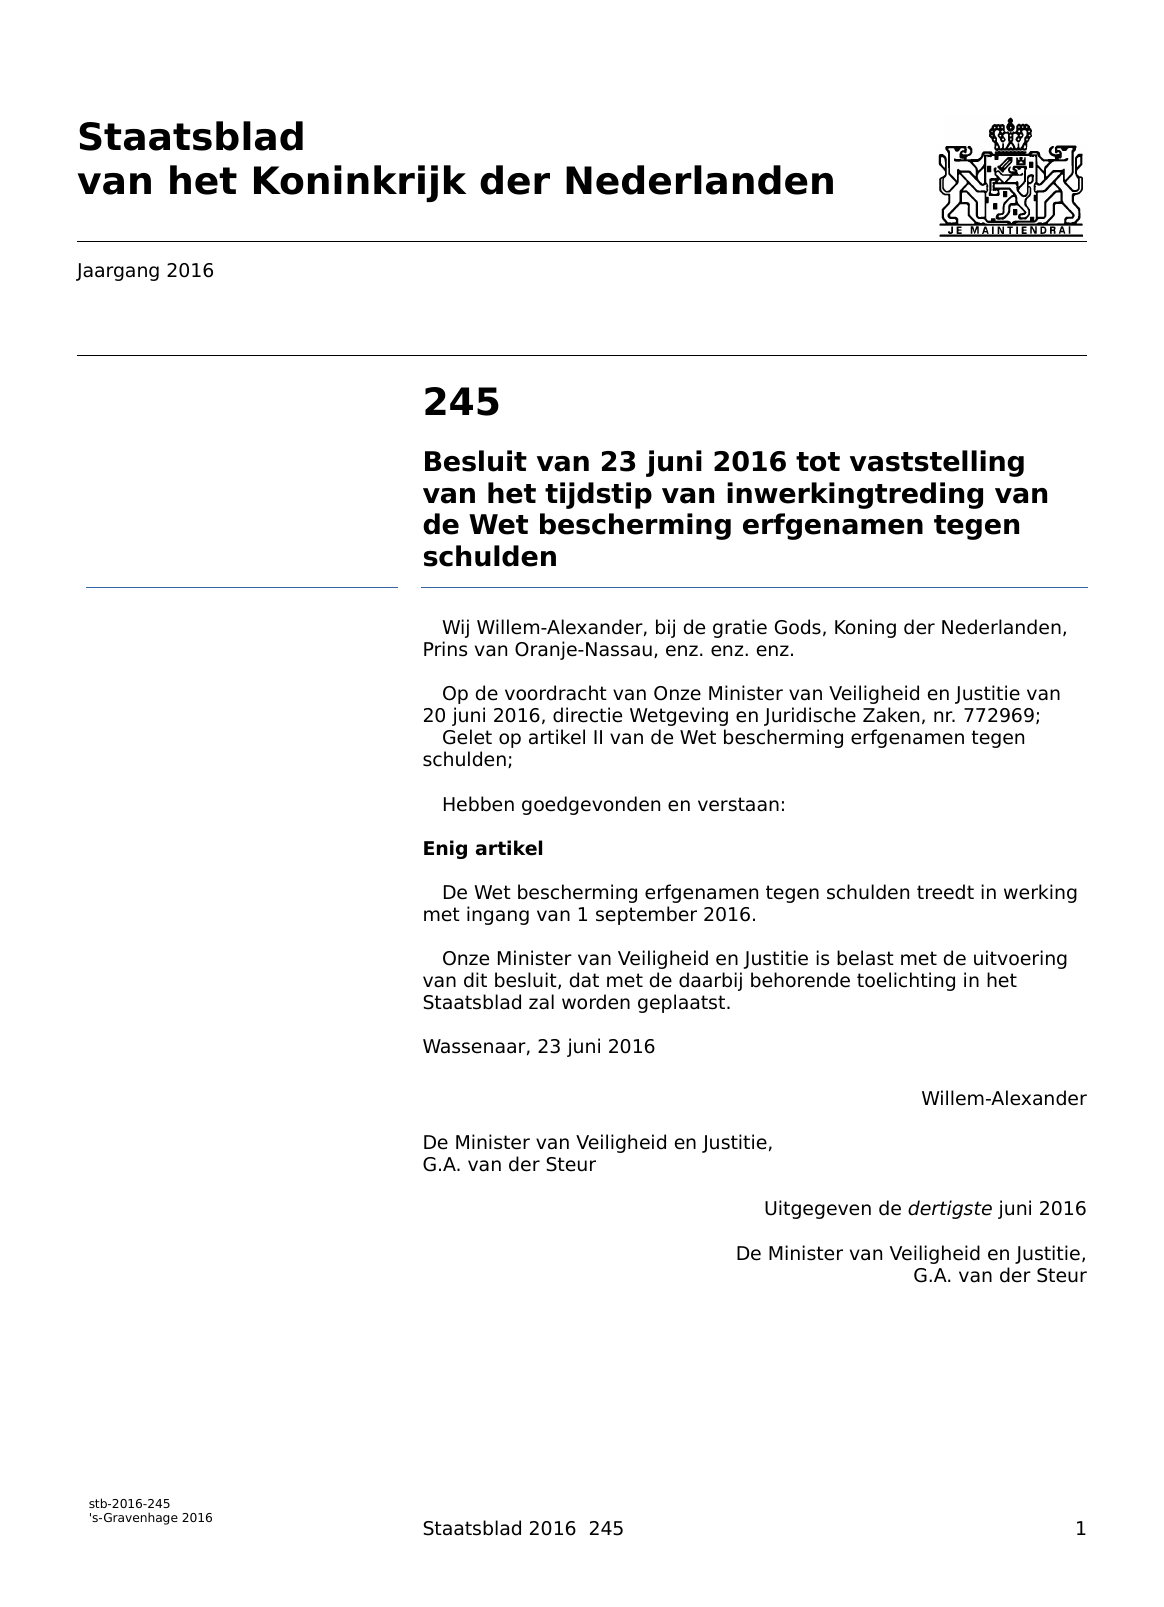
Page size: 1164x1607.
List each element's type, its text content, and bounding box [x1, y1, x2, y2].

text De Minister van Veiligheid en Justitie, G.A. van der Steur [422, 1242, 1087, 1286]
text 's-Gravenhage 2016 [88, 1511, 323, 1525]
text stb-2016-245 [88, 1497, 323, 1511]
table_header Staatsblad van het Koninkrijk der Nederlanden [77, 100, 886, 241]
text Onze Minister van Veiligheid en Justitie is belast met de uitvoering van dit besluit, dat met de daarbij behorende toelichting in het Staatsblad zal worden geplaatst. [422, 948, 1087, 1014]
text Hebben goedgevonden en verstaan: [422, 793, 1087, 815]
text Op de voordracht van Onze Minister van Veiligheid en Justitie van 20 juni 2016, directie Wetgeving en Juridische Zaken, nr. 772969; [422, 683, 1087, 727]
text Uitgegeven de dertigste juni 2016 [422, 1198, 1087, 1220]
subtitle Enig artikel [422, 838, 1087, 859]
text Willem-Alexander [422, 1088, 1087, 1110]
text Wij Willem-Alexander, bij de gratie Gods, Koning der Nederlanden, Prins van Oranje-Nassau, enz. enz. enz. [422, 617, 1087, 661]
text Gelet op artikel II van de Wet bescherming erfgenamen tegen schulden; [422, 727, 1087, 771]
subtitle 245 [422, 381, 1087, 424]
text Wassenaar, 23 juni 2016 [422, 1036, 1087, 1058]
text De Wet bescherming erfgenamen tegen schulden treedt in werking met ingang van 1 september 2016. [422, 882, 1087, 926]
table_header [886, 100, 1087, 241]
table_cell Jaargang 2016 [77, 242, 1087, 355]
picture [936, 115, 1087, 240]
text Besluit van 23 juni 2016 tot vaststelling van het tijdstip van inwerkingtreding van de Wet bescherming erfgenamen tegen schulden [422, 447, 1087, 573]
text De Minister van Veiligheid en Justitie, G.A. van der Steur [422, 1132, 1087, 1176]
